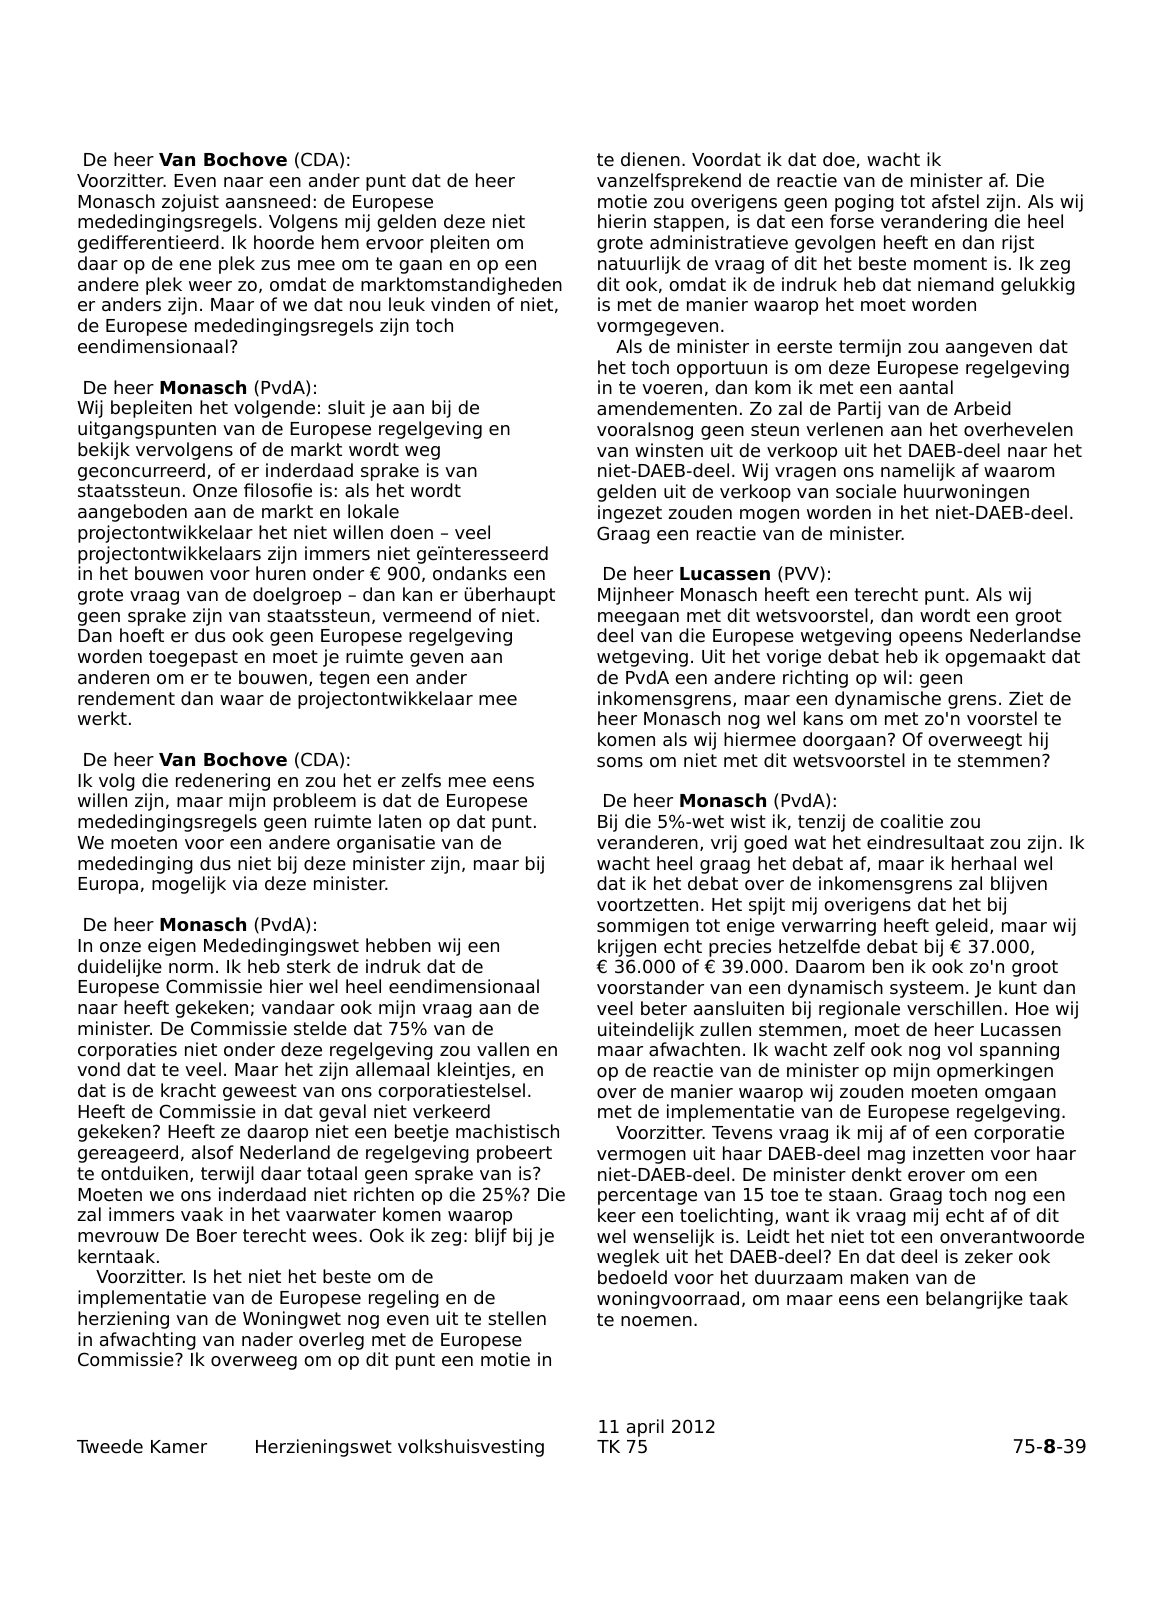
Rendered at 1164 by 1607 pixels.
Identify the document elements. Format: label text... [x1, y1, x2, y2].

text Voorzitter. Even naar een ander punt dat de heer Monasch zojuist aansneed: de Europese mededingingsregels. Volgens mij gelden deze niet gedifferentieerd. Ik hoorde hem ervoor pleiten om daar op de ene plek zus mee om te gaan en op een andere plek weer zo, omdat de marktomstandigheden er anders zijn. Maar of we dat nou leuk vinden of niet, de Europese mededingingsregels zijn toch eendimensionaal? [77, 171, 567, 357]
text De heer Lucassen (PVV): [596, 564, 1087, 585]
text De heer Van Bochove (CDA): [77, 150, 567, 171]
text Bij die 5%-wet wist ik, tenzij de coalitie zou veranderen, vrij goed wat het eindresultaat zou zijn. Ik wacht heel graag het debat af, maar ik herhaal wel dat ik het debat over de inkomensgrens zal blijven voortzetten. Het spijt mij overigens dat het bij sommigen tot enige verwarring heeft geleid, maar wij krijgen echt precies hetzelfde debat bij € 37.000, € 36.000 of € 39.000. Daarom ben ik ook zo'n groot voorstander van een dynamisch systeem. Je kunt dan veel beter aansluiten bij regionale verschillen. Hoe wij uiteindelijk zullen stemmen, moet de heer Lucassen maar afwachten. Ik wacht zelf ook nog vol spanning op de reactie van de minister op mijn opmerkingen over de manier waarop wij zouden moeten omgaan met de implementatie van de Europese regelgeving. [596, 812, 1087, 1123]
text In onze eigen Mededingingswet hebben wij een duidelijke norm. Ik heb sterk de indruk dat de Europese Commissie hier wel heel eendimensionaal naar heeft gekeken; vandaar ook mijn vraag aan de minister. De Commissie stelde dat 75% van de corporaties niet onder deze regelgeving zou vallen en vond dat te veel. Maar het zijn allemaal kleintjes, en dat is de kracht geweest van ons corporatiestelsel. Heeft de Commissie in dat geval niet verkeerd gekeken? Heeft ze daarop niet een beetje machistisch gereageerd, alsof Nederland de regelgeving probeert te ontduiken, terwijl daar totaal geen sprake van is? Moeten we ons inderdaad niet richten op die 25%? Die zal immers vaak in het vaarwater komen waarop mevrouw De Boer terecht wees. Ook ik zeg: blijf bij je kerntaak. [77, 936, 567, 1267]
text De heer Monasch (PvdA): [596, 791, 1087, 812]
text Als de minister in eerste termijn zou aangeven dat het toch opportuun is om deze Europese regelgeving in te voeren, dan kom ik met een aantal amendementen. Zo zal de Partij van de Arbeid vooralsnog geen steun verlenen aan het overhevelen van winsten uit de verkoop uit het DAEB-deel naar het niet-DAEB-deel. Wij vragen ons namelijk af waarom gelden uit de verkoop van sociale huurwoningen ingezet zouden mogen worden in het niet-DAEB-deel. Graag een reactie van de minister. [596, 337, 1087, 544]
text Wij bepleiten het volgende: sluit je aan bij de uitgangspunten van de Europese regelgeving en bekijk vervolgens of de markt wordt weg geconcurreerd, of er inderdaad sprake is van staatssteun. Onze filosofie is: als het wordt aangeboden aan de markt en lokale projectontwikkelaar het niet willen doen – veel projectontwikkelaars zijn immers niet geïnteresseerd in het bouwen voor huren onder € 900, ondanks een grote vraag van de doelgroep – dan kan er überhaupt geen sprake zijn van staatssteun, vermeend of niet. Dan hoeft er dus ook geen Europese regelgeving worden toegepast en moet je ruimte geven aan anderen om er te bouwen, tegen een ander rendement dan waar de projectontwikkelaar mee werkt. [77, 398, 567, 730]
text Voorzitter. Is het niet het beste om de implementatie van de Europese regeling en de herziening van de Woningwet nog even uit te stellen in afwachting van nader overleg met de Europese Commissie? Ik overweeg om op dit punt een motie in [77, 1267, 567, 1371]
text Mijnheer Monasch heeft een terecht punt. Als wij meegaan met dit wetsvoorstel, dan wordt een groot deel van die Europese wetgeving opeens Nederlandse wetgeving. Uit het vorige debat heb ik opgemaakt dat de PvdA een andere richting op wil: geen inkomensgrens, maar een dynamische grens. Ziet de heer Monasch nog wel kans om met zo'n voorstel te komen als wij hiermee doorgaan? Of overweegt hij soms om niet met dit wetsvoorstel in te stemmen? [596, 585, 1087, 771]
text De heer Monasch (PvdA): [77, 377, 567, 398]
text De heer Van Bochove (CDA): [77, 750, 567, 771]
text te dienen. Voordat ik dat doe, wacht ik vanzelfsprekend de reactie van de minister af. Die motie zou overigens geen poging tot afstel zijn. Als wij hierin stappen, is dat een forse verandering die heel grote administratieve gevolgen heeft en dan rijst natuurlijk de vraag of dit het beste moment is. Ik zeg dit ook, omdat ik de indruk heb dat niemand gelukkig is met de manier waarop het moet worden vormgegeven. [596, 150, 1087, 337]
text Ik volg die redenering en zou het er zelfs mee eens willen zijn, maar mijn probleem is dat de Europese mededingingsregels geen ruimte laten op dat punt. We moeten voor een andere organisatie van de mededinging dus niet bij deze minister zijn, maar bij Europa, mogelijk via deze minister. [77, 771, 567, 895]
text Voorzitter. Tevens vraag ik mij af of een corporatie vermogen uit haar DAEB-deel mag inzetten voor haar niet-DAEB-deel. De minister denkt erover om een percentage van 15 toe te staan. Graag toch nog een keer een toelichting, want ik vraag mij echt af of dit wel wenselijk is. Leidt het niet tot een onverantwoorde weglek uit het DAEB-deel? En dat deel is zeker ook bedoeld voor het duurzaam maken van de woningvoorraad, om maar eens een belangrijke taak te noemen. [596, 1123, 1087, 1330]
text De heer Monasch (PvdA): [77, 915, 567, 936]
